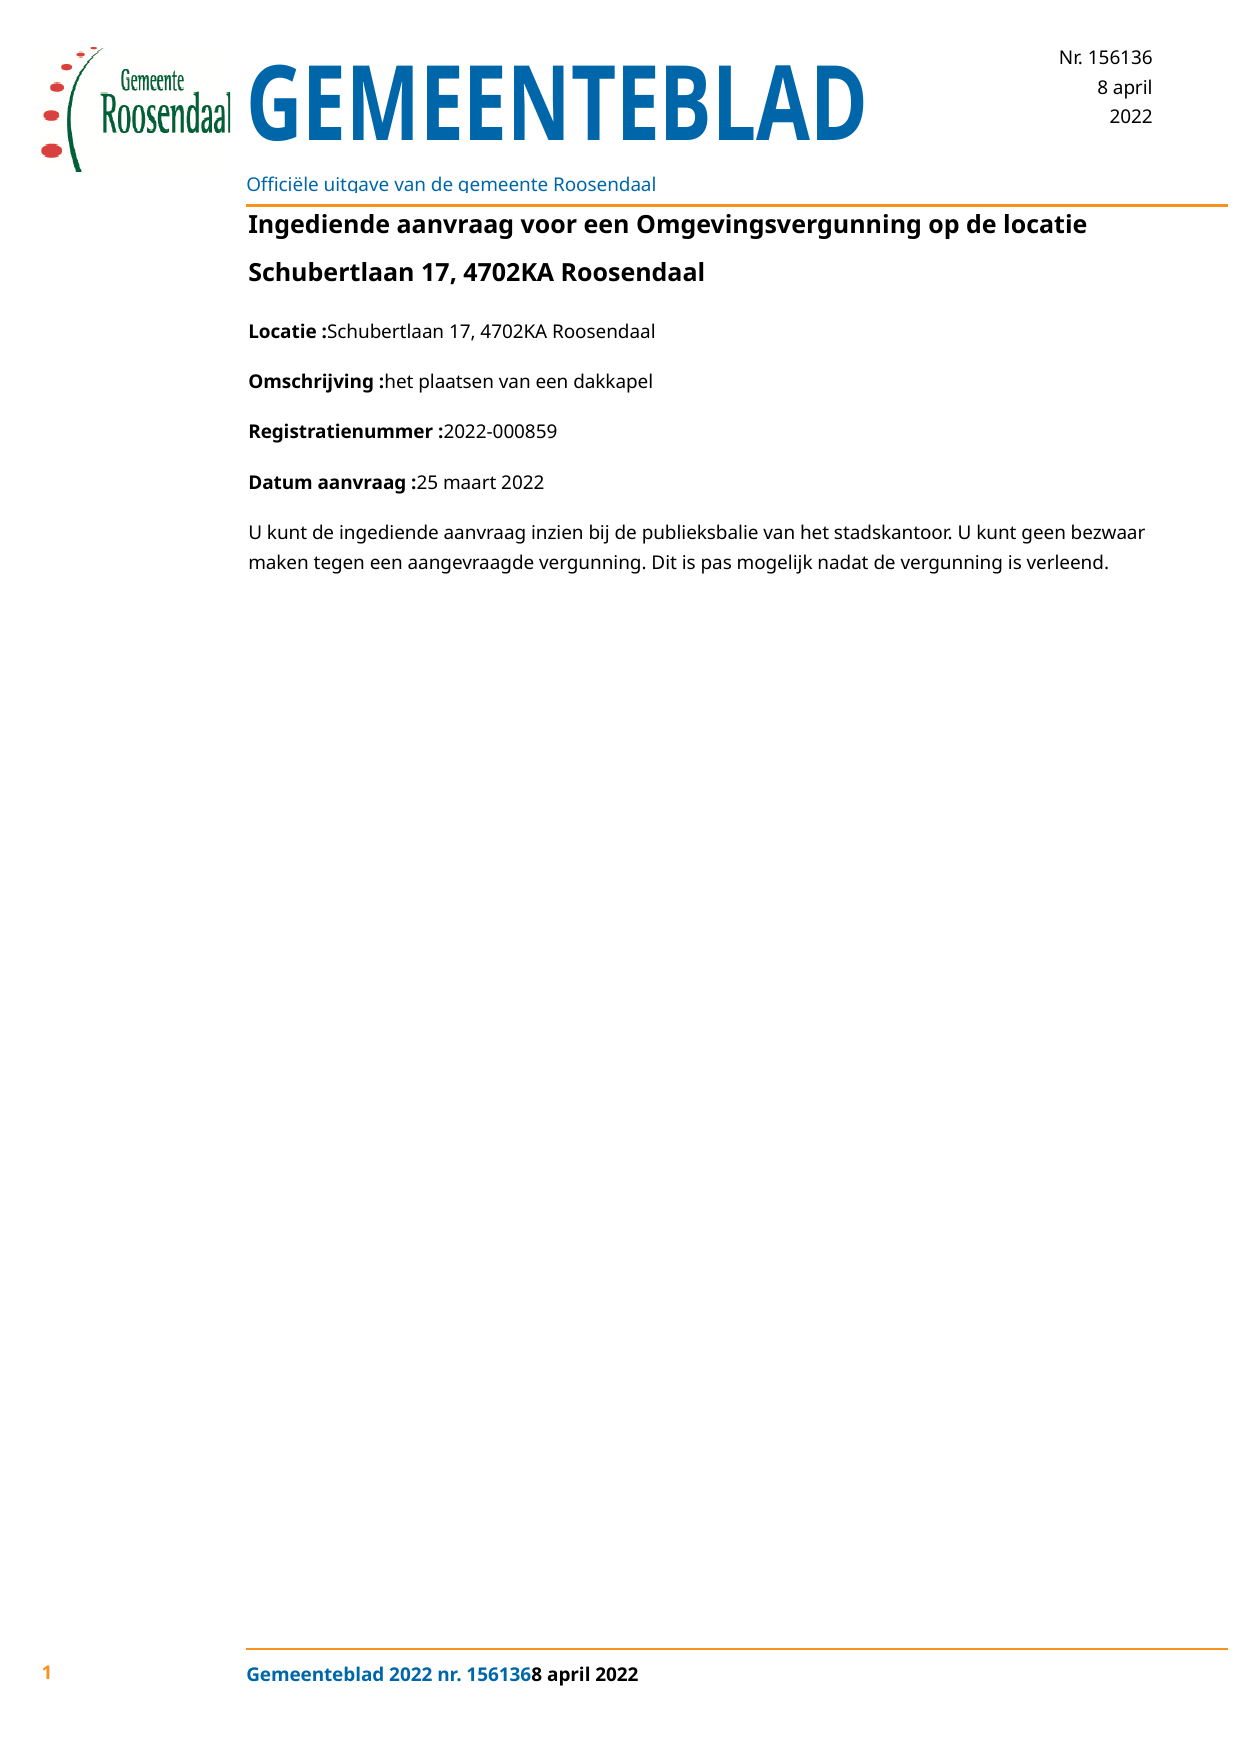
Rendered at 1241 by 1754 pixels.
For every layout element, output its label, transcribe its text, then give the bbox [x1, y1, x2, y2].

text Locatie :Schubertlaan 17, 4702KA Roosendaal [248, 318, 1152, 344]
picture [41, 47, 231, 172]
text Registratienummer :2022-000859 [248, 419, 1152, 444]
text Datum aanvraag :25 maart 2022 [248, 469, 1152, 495]
text Omschrijving :het plaatsen van een dakkapel [248, 368, 1152, 394]
text U kunt de ingediende aanvraag inzien bij de publieksbalie van het stadskantoor. U kunt geen bezwaar maken tegen een aangevraagde vergunning. Dit is pas mogelijk nadat de vergunning is verleend. [248, 519, 1152, 575]
text Ingediende aanvraag voor een Omgevingsvergunning op de locatie Schubertlaan 17, 4702KA Roosendaal [248, 207, 1152, 288]
